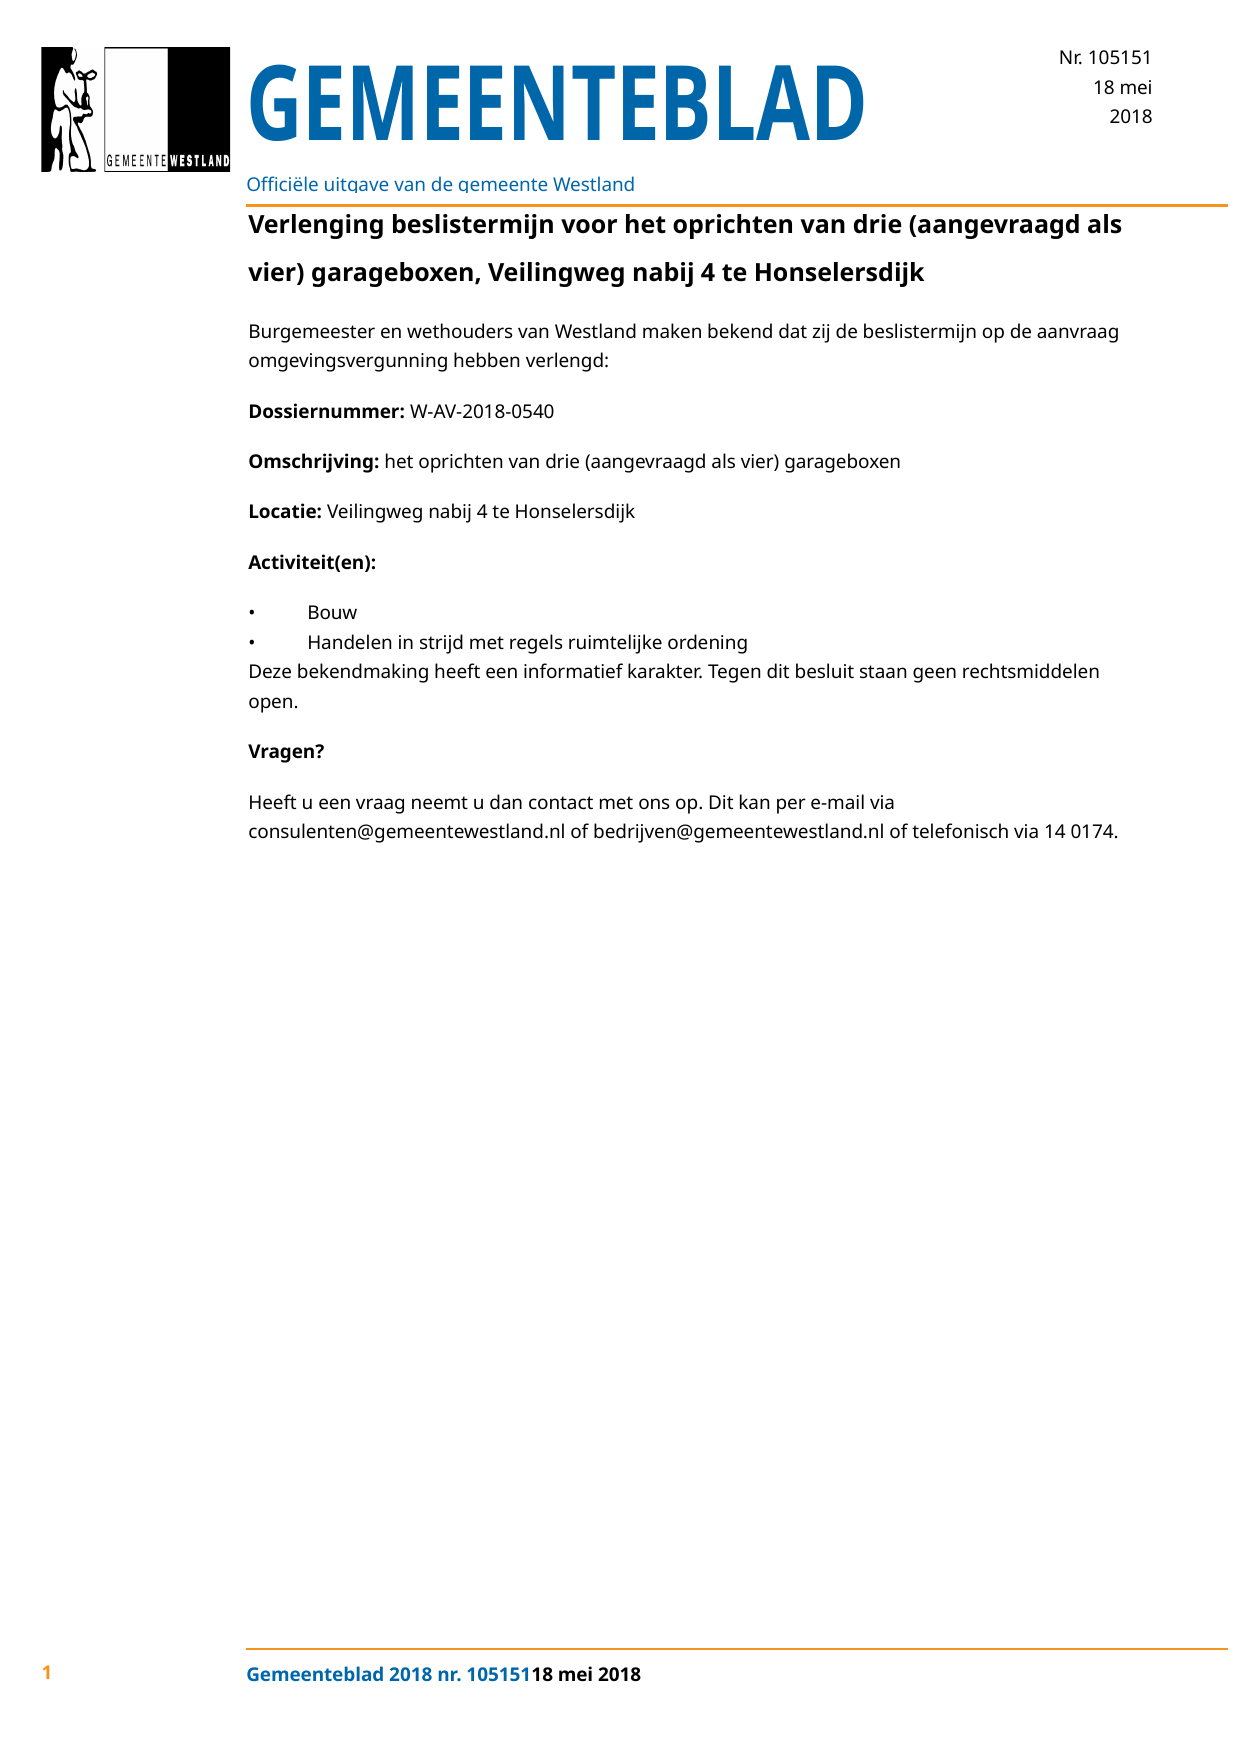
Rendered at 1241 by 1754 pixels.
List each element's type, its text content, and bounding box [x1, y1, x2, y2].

text Deze bekendmaking heeft een informatief karakter. Tegen dit besluit staan geen rechtsmiddelen open. [248, 659, 1152, 714]
text Omschrijving: het oprichten van drie (aangevraagd als vier) garageboxen [248, 448, 1152, 474]
text Heeft u een vraag neemt u dan contact met ons op. Dit kan per e-mail via consulenten@gemeentewestland.nl of bedrijven@gemeentewestland.nl of telefonisch via 14 0174. [248, 789, 1152, 844]
text Verlenging beslistermijn voor het oprichten van drie (aangevraagd als vier) garageboxen, Veilingweg nabij 4 te Honselersdijk [248, 207, 1152, 288]
text Burgemeester en wethouders van Westland maken bekend dat zij de beslistermijn op de aanvraag omgevingsvergunning hebben verlengd: [248, 318, 1152, 373]
picture [41, 47, 231, 172]
text Vragen? [248, 739, 1152, 764]
list Handelen in strijd met regels ruimtelijke ordening [248, 629, 1152, 655]
text Locatie: Veilingweg nabij 4 te Honselersdijk [248, 499, 1152, 524]
text Dossiernummer: W-AV-2018-0540 [248, 398, 1152, 424]
text Activiteit(en): [248, 549, 1152, 575]
list Bouw [248, 599, 1152, 625]
